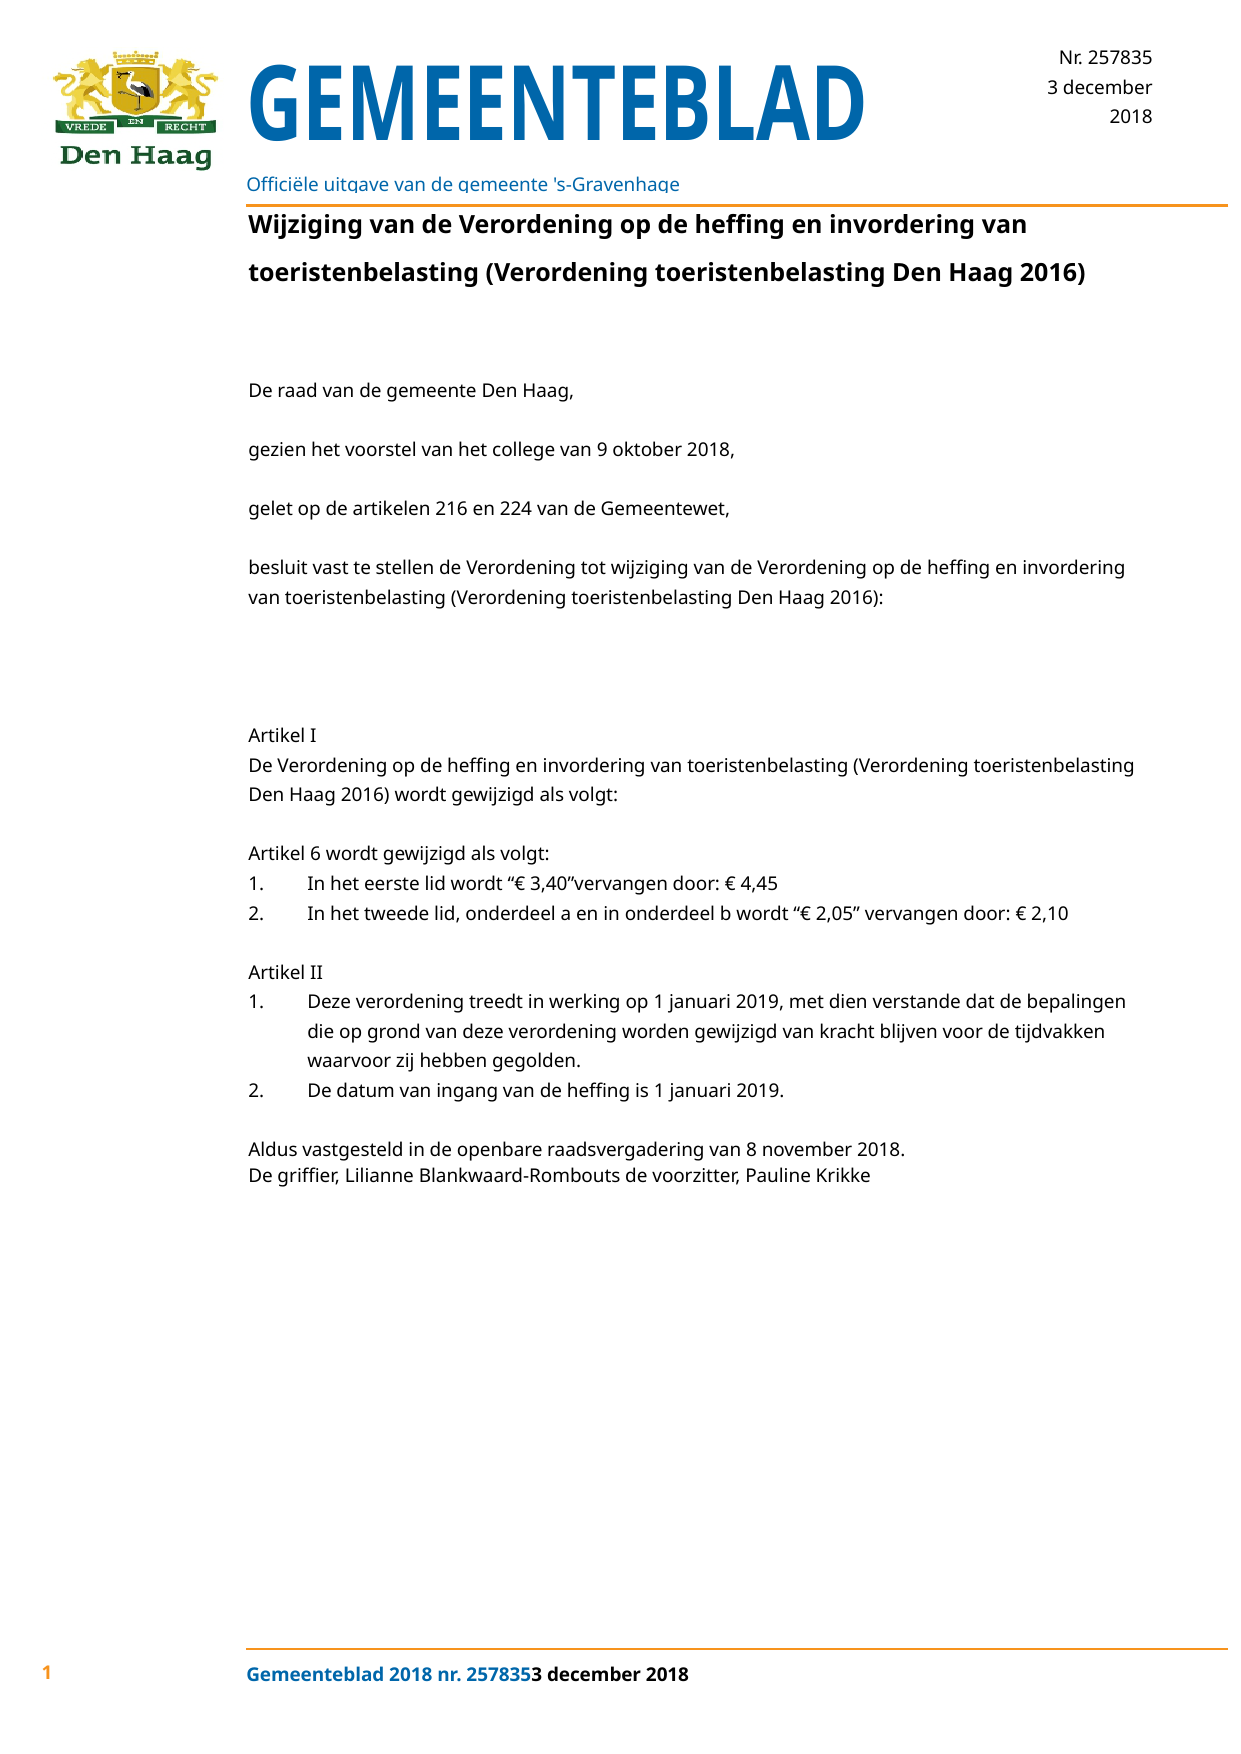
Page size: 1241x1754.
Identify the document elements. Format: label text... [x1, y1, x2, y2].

text Artikel 6 wordt gewijzigd als volgt: [248, 841, 1152, 866]
list De datum van ingang van de heffing is 1 januari 2019. [248, 1077, 1152, 1103]
text Artikel II [248, 959, 1152, 984]
list In het tweede lid, onderdeel a en in onderdeel b wordt “€ 2,05” vervangen door: € 2,10 [248, 900, 1152, 925]
text gezien het voorstel van het college van 9 oktober 2018, [248, 436, 1152, 462]
text Wijziging van de Verordening op de heffing en invordering van toeristenbelasting (Verordening toeristenbelasting Den Haag 2016) [248, 207, 1152, 288]
list Deze verordening treedt in werking op 1 januari 2019, met dien verstande dat de bepalingen die op grond van deze verordening worden gewijzigd van kracht blijven voor de tijdvakken waarvoor zij hebben gegolden. [248, 988, 1152, 1073]
text De raad van de gemeente Den Haag, [248, 377, 1152, 403]
list In het eerste lid wordt “€ 3,40”vervangen door: € 4,45 [248, 870, 1152, 896]
text Artikel I [248, 722, 1152, 748]
text Aldus vastgesteld in de openbare raadsvergadering van 8 november 2018. [248, 1136, 1152, 1162]
text De griffier, Lilianne Blankwaard-Rombouts de voorzitter, Pauline Krikke [248, 1162, 1152, 1188]
picture [41, 47, 231, 172]
text besluit vast te stellen de Verordening tot wijziging van de Verordening op de heffing en invordering van toeristenbelasting (Verordening toeristenbelasting Den Haag 2016): [248, 554, 1152, 610]
text gelet op de artikelen 216 en 224 van de Gemeentewet, [248, 495, 1152, 521]
text De Verordening op de heffing en invordering van toeristenbelasting (Verordening toeristenbelasting Den Haag 2016) wordt gewijzigd als volgt: [248, 752, 1152, 807]
